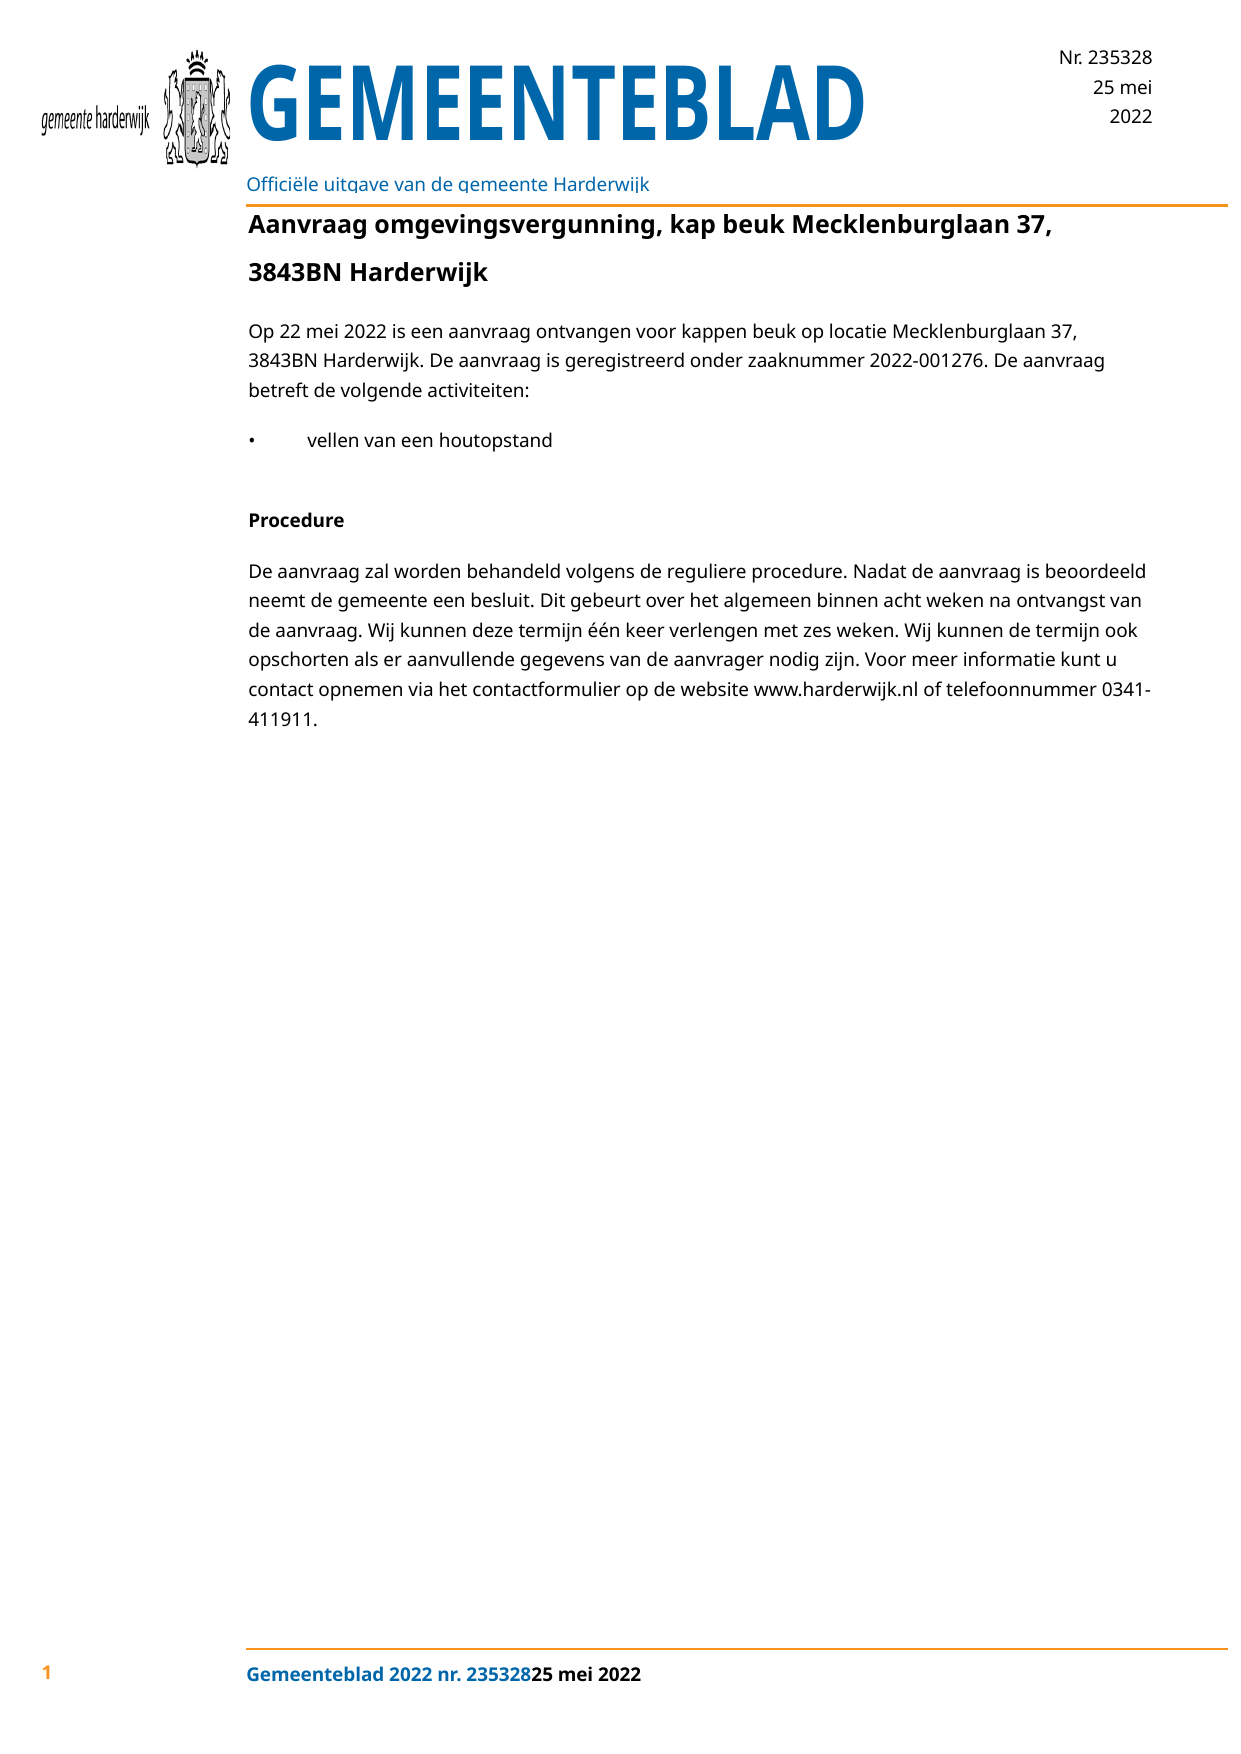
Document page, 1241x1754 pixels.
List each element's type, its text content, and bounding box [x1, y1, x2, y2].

picture [41, 47, 231, 172]
list vellen van een houtopstand [248, 427, 1152, 453]
text De aanvraag zal worden behandeld volgens de reguliere procedure. Nadat de aanvraag is beoordeeld neemt de gemeente een besluit. Dit gebeurt over het algemeen binnen acht weken na ontvangst van de aanvraag. Wij kunnen deze termijn één keer verlengen met zes weken. Wij kunnen de termijn ook opschorten als er aanvullende gegevens van de aanvrager nodig zijn. Voor meer informatie kunt u contact opnemen via het contactformulier op de website www.harderwijk.nl of telefoonnummer 0341-411911. [248, 558, 1152, 732]
text Aanvraag omgevingsvergunning, kap beuk Mecklenburglaan 37, 3843BN Harderwijk [248, 207, 1152, 288]
text Procedure [248, 507, 1152, 533]
text Op 22 mei 2022 is een aanvraag ontvangen voor kappen beuk op locatie Mecklenburglaan 37, 3843BN Harderwijk. De aanvraag is geregistreerd onder zaaknummer 2022-001276. De aanvraag betreft de volgende activiteiten: [248, 318, 1152, 403]
